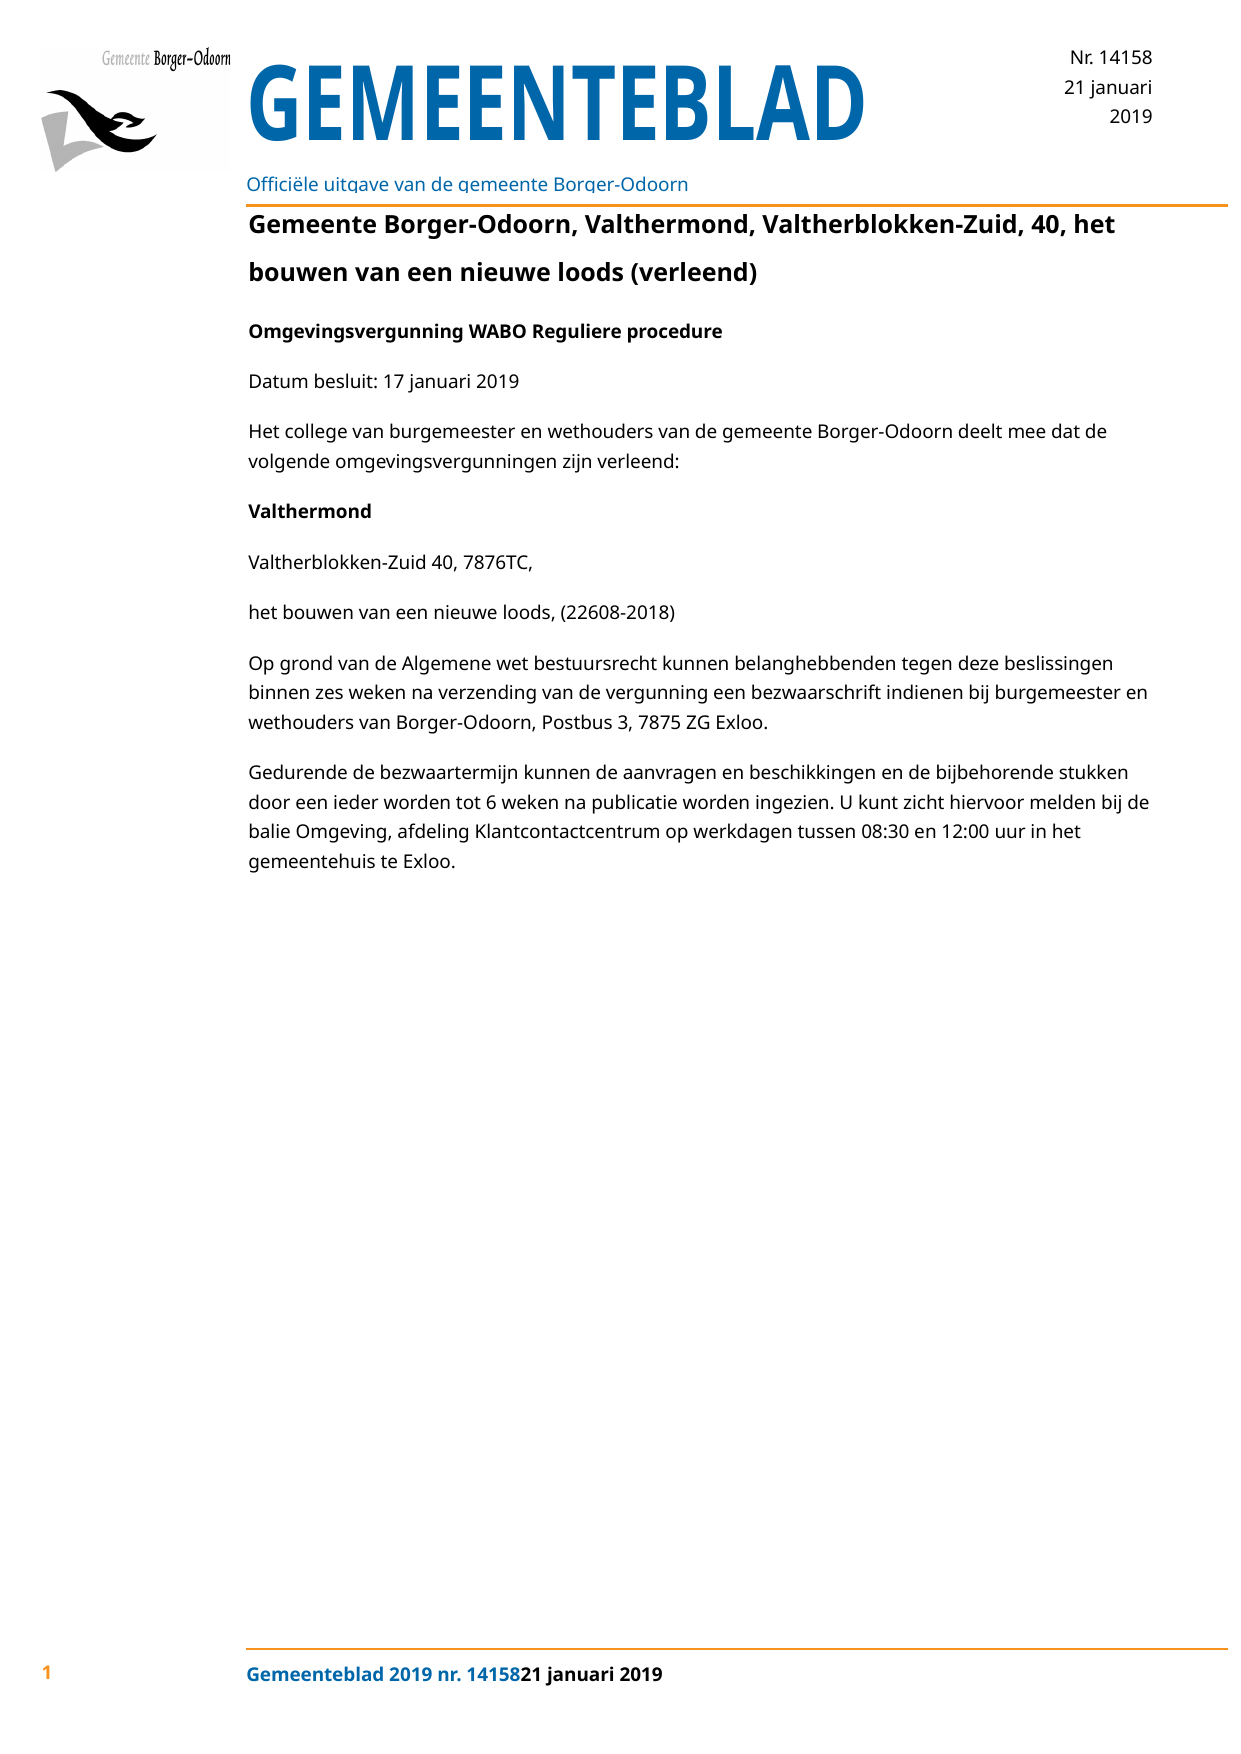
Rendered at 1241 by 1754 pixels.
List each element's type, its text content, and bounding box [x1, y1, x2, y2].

text Valtherblokken-Zuid 40, 7876TC, [248, 549, 1152, 575]
picture [41, 47, 231, 172]
text Gemeente Borger-Odoorn, Valthermond, Valtherblokken-Zuid, 40, het bouwen van een nieuwe loods (verleend) [248, 207, 1152, 288]
text Het college van burgemeester en wethouders van de gemeente Borger-Odoorn deelt mee dat de volgende omgevingsvergunningen zijn verleend: [248, 419, 1152, 474]
text het bouwen van een nieuwe loods, (22608-2018) [248, 599, 1152, 625]
text Datum besluit: 17 januari 2019 [248, 368, 1152, 394]
text Gedurende de bezwaartermijn kunnen de aanvragen en beschikkingen en de bijbehorende stukken door een ieder worden tot 6 weken na publicatie worden ingezien. U kunt zicht hiervoor melden bij de balie Omgeving, afdeling Klantcontactcentrum op werkdagen tussen 08:30 en 12:00 uur in het gemeentehuis te Exloo. [248, 759, 1152, 874]
text Valthermond [248, 499, 1152, 524]
text Op grond van de Algemene wet bestuursrecht kunnen belanghebbenden tegen deze beslissingen binnen zes weken na verzending van de vergunning een bezwaarschrift indienen bij burgemeester en wethouders van Borger-Odoorn, Postbus 3, 7875 ZG Exloo. [248, 650, 1152, 735]
text Omgevingsvergunning WABO Reguliere procedure [248, 318, 1152, 344]
